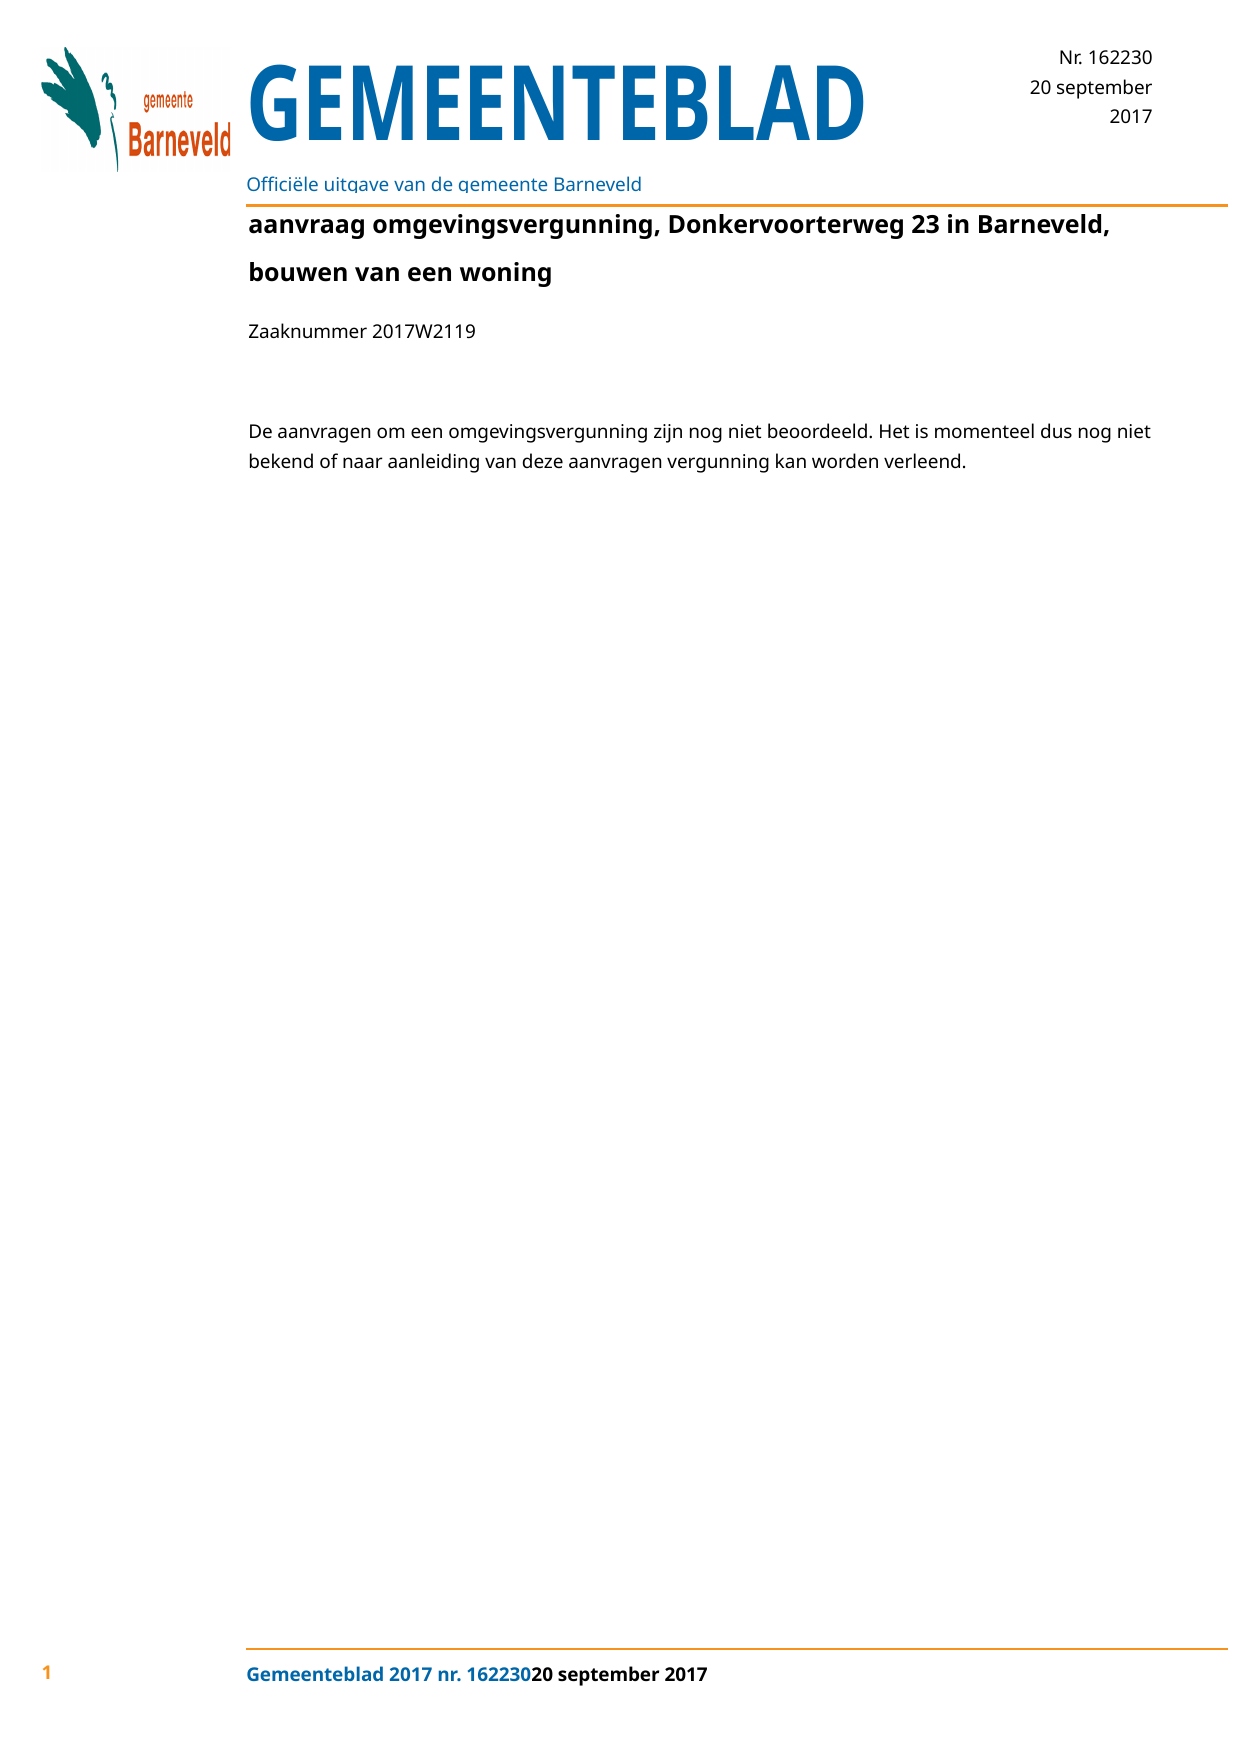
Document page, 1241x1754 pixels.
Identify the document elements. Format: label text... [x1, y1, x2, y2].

picture [41, 47, 231, 172]
text De aanvragen om een omgevingsvergunning zijn nog niet beoordeeld. Het is momenteel dus nog niet bekend of naar aanleiding van deze aanvragen vergunning kan worden verleend. [248, 419, 1152, 474]
text Zaaknummer 2017W2119 [248, 318, 1152, 344]
text aanvraag omgevingsvergunning, Donkervoorterweg 23 in Barneveld, bouwen van een woning [248, 207, 1152, 288]
